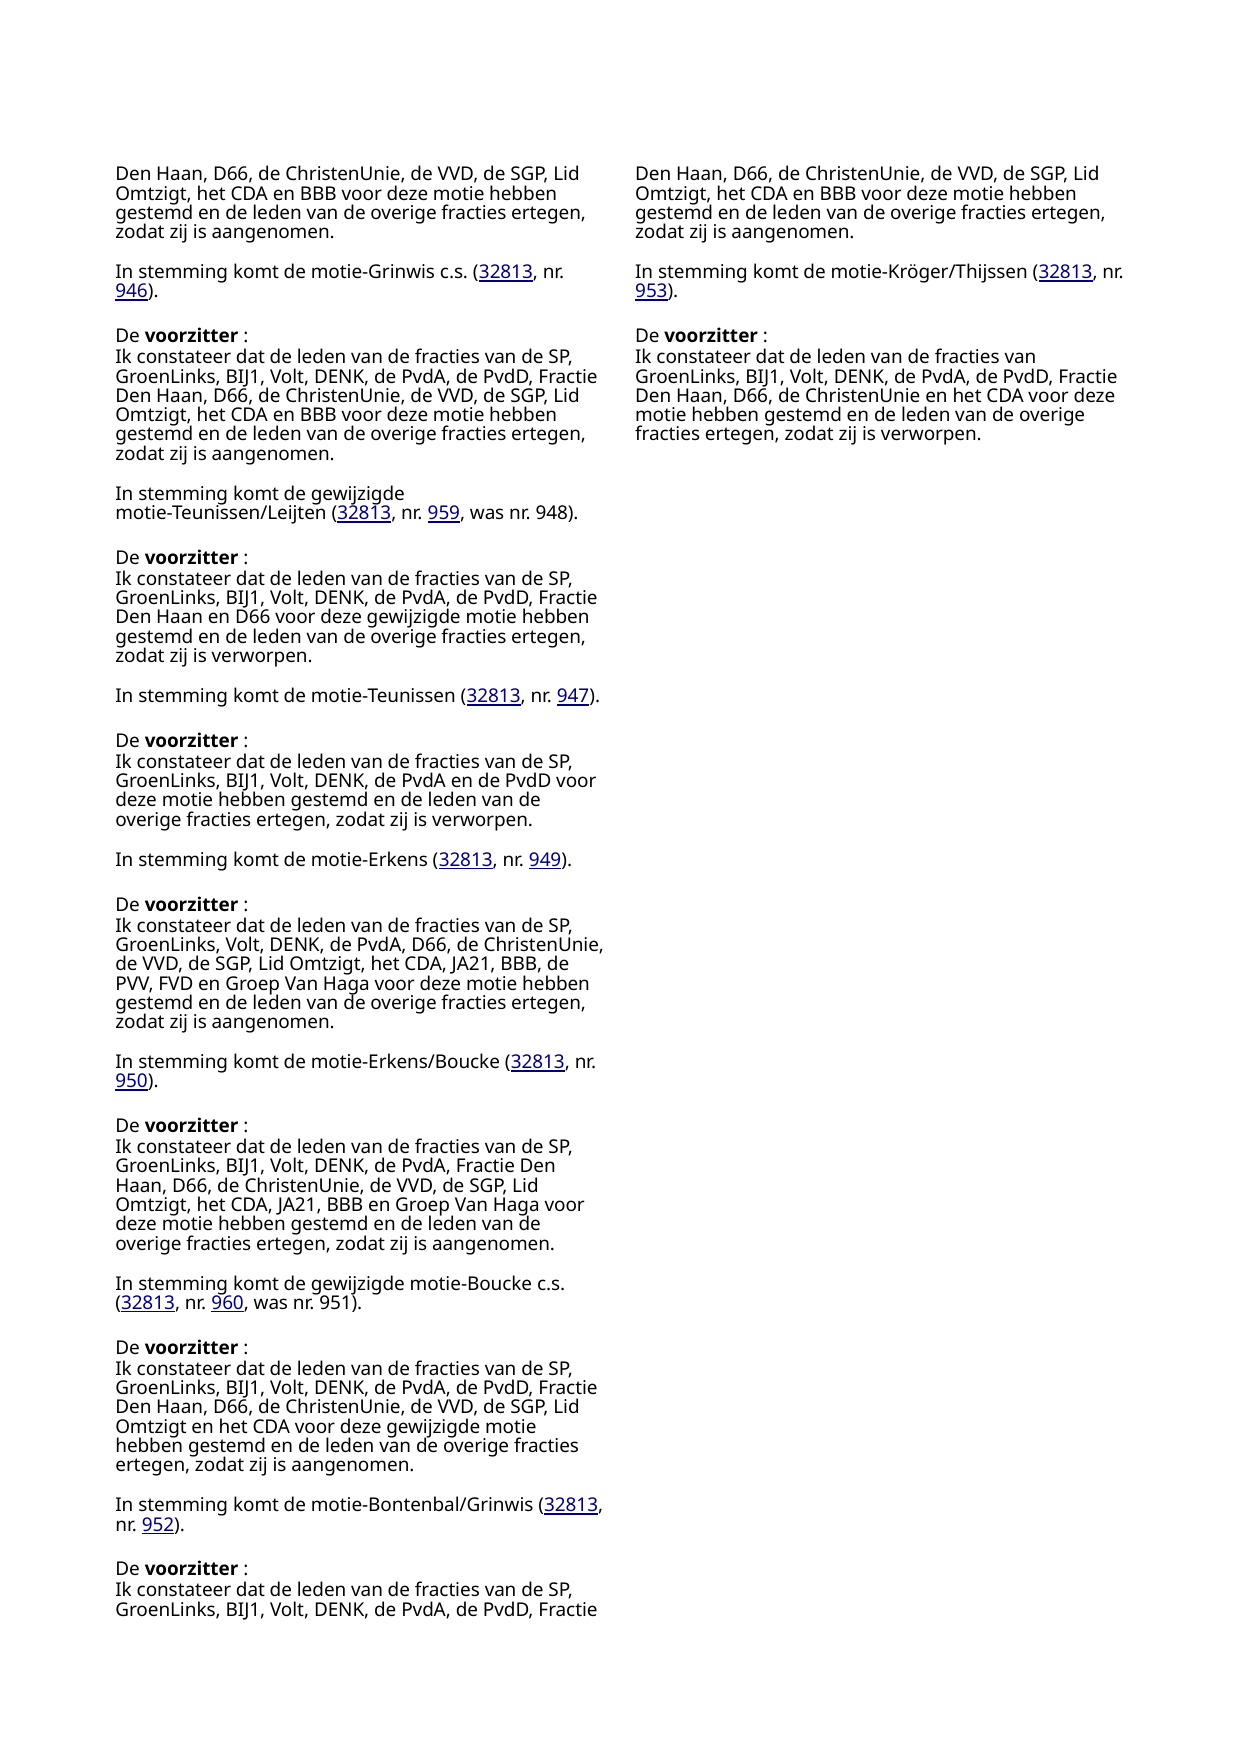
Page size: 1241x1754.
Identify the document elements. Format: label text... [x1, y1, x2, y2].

text In stemming komt de gewijzigde motie-Boucke c.s. (32813, nr. 960, was nr. 951). [115, 1275, 605, 1313]
text Den Haan, D66, de ChristenUnie, de VVD, de SGP, Lid Omtzigt, het CDA en BBB voor deze motie hebben gestemd en de leden van de overige fracties ertegen, zodat zij is aangenomen. [115, 165, 605, 242]
text In stemming komt de motie-Teunissen (32813, nr. 947). [115, 687, 605, 706]
text De voorzitter : [115, 1556, 605, 1581]
text De voorzitter : [115, 1112, 605, 1138]
text In stemming komt de motie-Erkens (32813, nr. 949). [115, 851, 605, 870]
text Ik constateer dat de leden van de fracties van de SP, GroenLinks, BIJ1, Volt, DENK, de PvdA, de PvdD, Fractie Den Haan, D66, de ChristenUnie, de VVD, de SGP, Lid Omtzigt en het CDA voor deze gewijzigde motie hebben gestemd en de leden van de overige fracties ertegen, zodat zij is aangenomen. [115, 1360, 605, 1475]
text Den Haan, D66, de ChristenUnie, de VVD, de SGP, Lid Omtzigt, het CDA en BBB voor deze motie hebben gestemd en de leden van de overige fracties ertegen, zodat zij is aangenomen. [635, 165, 1125, 242]
text De voorzitter : [115, 1334, 605, 1360]
text In stemming komt de gewijzigde motie-Teunissen/Leijten (32813, nr. 959, was nr. 948). [115, 485, 605, 523]
text De voorzitter : [635, 323, 1125, 348]
text In stemming komt de motie-Grinwis c.s. (32813, nr. 946). [115, 263, 605, 302]
text Ik constateer dat de leden van de fracties van de SP, GroenLinks, BIJ1, Volt, DENK, de PvdA, de PvdD, Fractie Den Haan, D66, de ChristenUnie, de VVD, de SGP, Lid Omtzigt, het CDA en BBB voor deze motie hebben gestemd en de leden van de overige fracties ertegen, zodat zij is aangenomen. [115, 348, 605, 464]
text De voorzitter : [115, 727, 605, 753]
text In stemming komt de motie-Kröger/Thijssen (32813, nr. 953). [635, 263, 1125, 302]
text Ik constateer dat de leden van de fracties van GroenLinks, BIJ1, Volt, DENK, de PvdA, de PvdD, Fractie Den Haan, D66, de ChristenUnie en het CDA voor deze motie hebben gestemd en de leden van de overige fracties ertegen, zodat zij is verworpen. [635, 348, 1125, 445]
text Ik constateer dat de leden van de fracties van de SP, GroenLinks, BIJ1, Volt, DENK, de PvdA en de PvdD voor deze motie hebben gestemd en de leden van de overige fracties ertegen, zodat zij is verworpen. [115, 753, 605, 830]
text De voorzitter : [115, 891, 605, 917]
text Ik constateer dat de leden van de fracties van de SP, GroenLinks, BIJ1, Volt, DENK, de PvdA, de PvdD, Fractie Den Haan en D66 voor deze gewijzigde motie hebben gestemd en de leden van de overige fracties ertegen, zodat zij is verworpen. [115, 570, 605, 666]
text In stemming komt de motie-Bontenbal/Grinwis (32813, nr. 952). [115, 1496, 605, 1535]
text De voorzitter : [115, 323, 605, 348]
text Ik constateer dat de leden van de fracties van de SP, GroenLinks, BIJ1, Volt, DENK, de PvdA, Fractie Den Haan, D66, de ChristenUnie, de VVD, de SGP, Lid Omtzigt, het CDA, JA21, BBB en Groep Van Haga voor deze motie hebben gestemd en de leden van de overige fracties ertegen, zodat zij is aangenomen. [115, 1138, 605, 1254]
text De voorzitter : [115, 544, 605, 570]
text Ik constateer dat de leden van de fracties van de SP, GroenLinks, BIJ1, Volt, DENK, de PvdA, de PvdD, Fractie [115, 1581, 605, 1620]
text In stemming komt de motie-Erkens/Boucke (32813, nr. 950). [115, 1053, 605, 1092]
text Ik constateer dat de leden van de fracties van de SP, GroenLinks, Volt, DENK, de PvdA, D66, de ChristenUnie, de VVD, de SGP, Lid Omtzigt, het CDA, JA21, BBB, de PVV, FVD en Groep Van Haga voor deze motie hebben gestemd en de leden van de overige fracties ertegen, zodat zij is aangenomen. [115, 917, 605, 1032]
